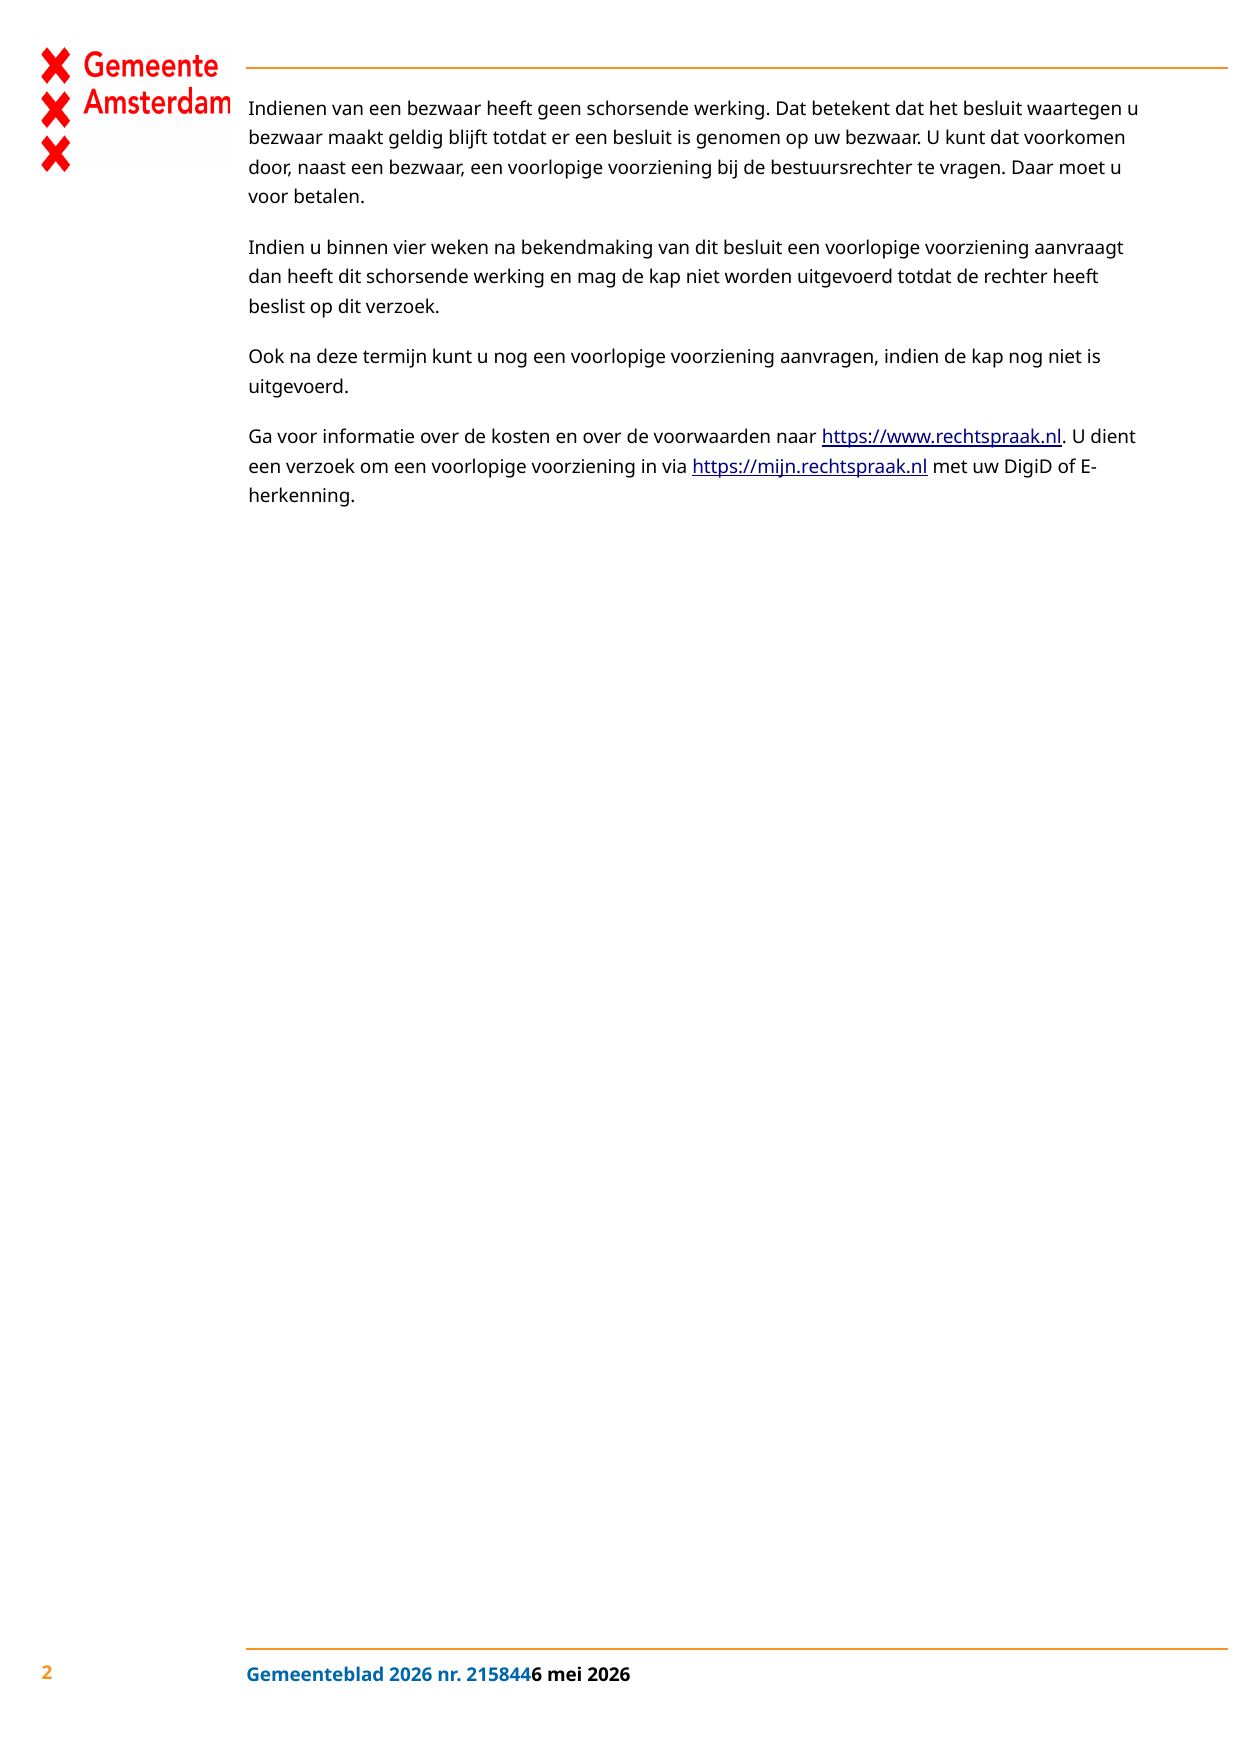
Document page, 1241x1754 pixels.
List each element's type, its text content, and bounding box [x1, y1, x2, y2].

picture [41, 47, 231, 172]
text Ga voor informatie over de kosten en over de voorwaarden naar https://www.rechtspraak.nl. U dient een verzoek om een voorlopige voorziening in via https://mijn.rechtspraak.nl met uw DigiD of E-herkenning. [248, 423, 1152, 508]
text Indien u binnen vier weken na bekendmaking van dit besluit een voorlopige voorziening aanvraagt dan heeft dit schorsende werking en mag de kap niet worden uitgevoerd totdat de rechter heeft beslist op dit verzoek. [248, 234, 1152, 319]
text Indienen van een bezwaar heeft geen schorsende werking. Dat betekent dat het besluit waartegen u bezwaar maakt geldig blijft totdat er een besluit is genomen op uw bezwaar. U kunt dat voorkomen door, naast een bezwaar, een voorlopige voorziening bij de bestuursrechter te vragen. Daar moet u voor betalen. [248, 95, 1152, 209]
text Ook na deze termijn kunt u nog een voorlopige voorziening aanvragen, indien de kap nog niet is uitgevoerd. [248, 343, 1152, 399]
